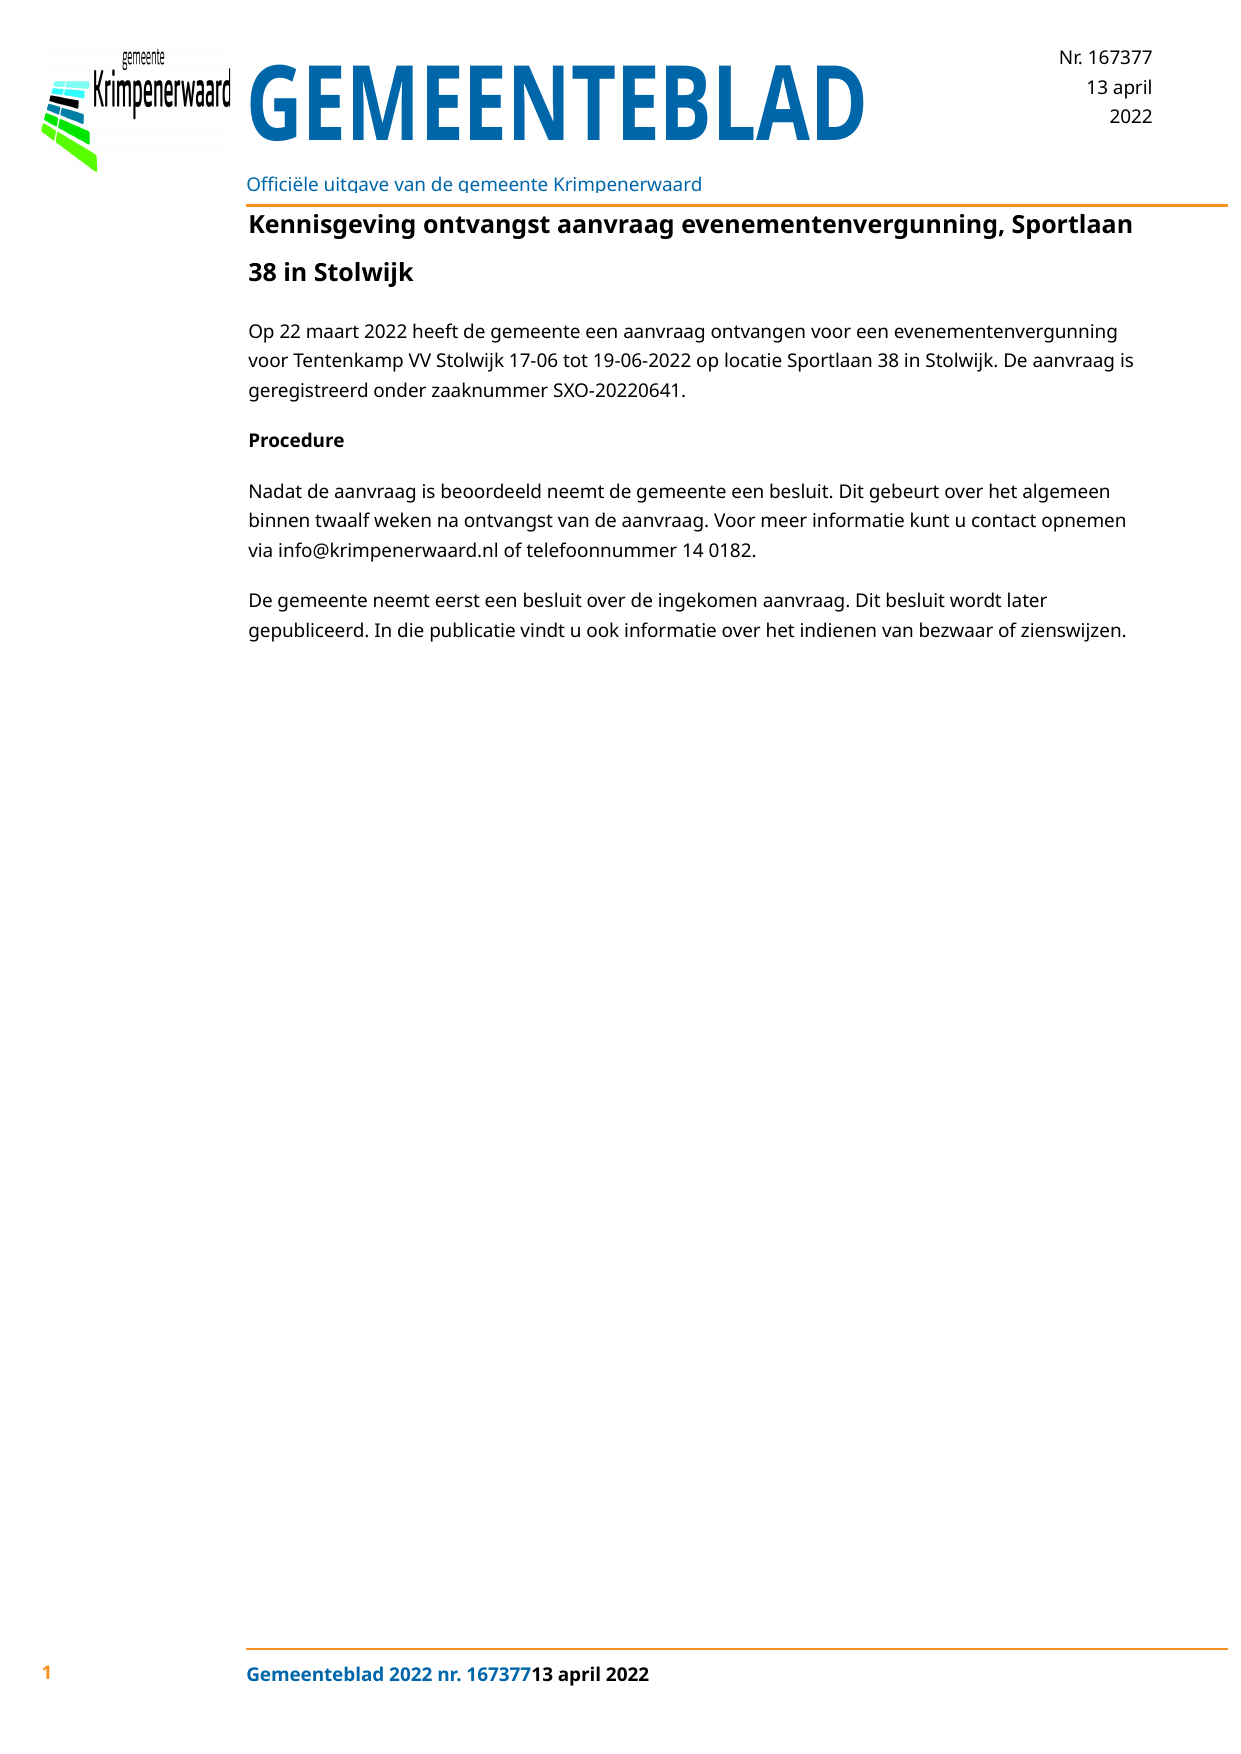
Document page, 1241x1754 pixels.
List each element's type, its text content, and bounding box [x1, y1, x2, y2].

text Procedure [248, 427, 1152, 453]
text Kennisgeving ontvangst aanvraag evenementenvergunning, Sportlaan 38 in Stolwijk [248, 207, 1152, 288]
picture [41, 47, 231, 172]
text Op 22 maart 2022 heeft de gemeente een aanvraag ontvangen voor een evenementenvergunning voor Tentenkamp VV Stolwijk 17-06 tot 19-06-2022 op locatie Sportlaan 38 in Stolwijk. De aanvraag is geregistreerd onder zaaknummer SXO-20220641. [248, 318, 1152, 403]
text Nadat de aanvraag is beoordeeld neemt de gemeente een besluit. Dit gebeurt over het algemeen binnen twaalf weken na ontvangst van de aanvraag. Voor meer informatie kunt u contact opnemen via info@krimpenerwaard.nl of telefoonnummer 14 0182. [248, 478, 1152, 563]
text De gemeente neemt eerst een besluit over de ingekomen aanvraag. Dit besluit wordt later gepubliceerd. In die publicatie vindt u ook informatie over het indienen van bezwaar of zienswijzen. [248, 587, 1152, 643]
